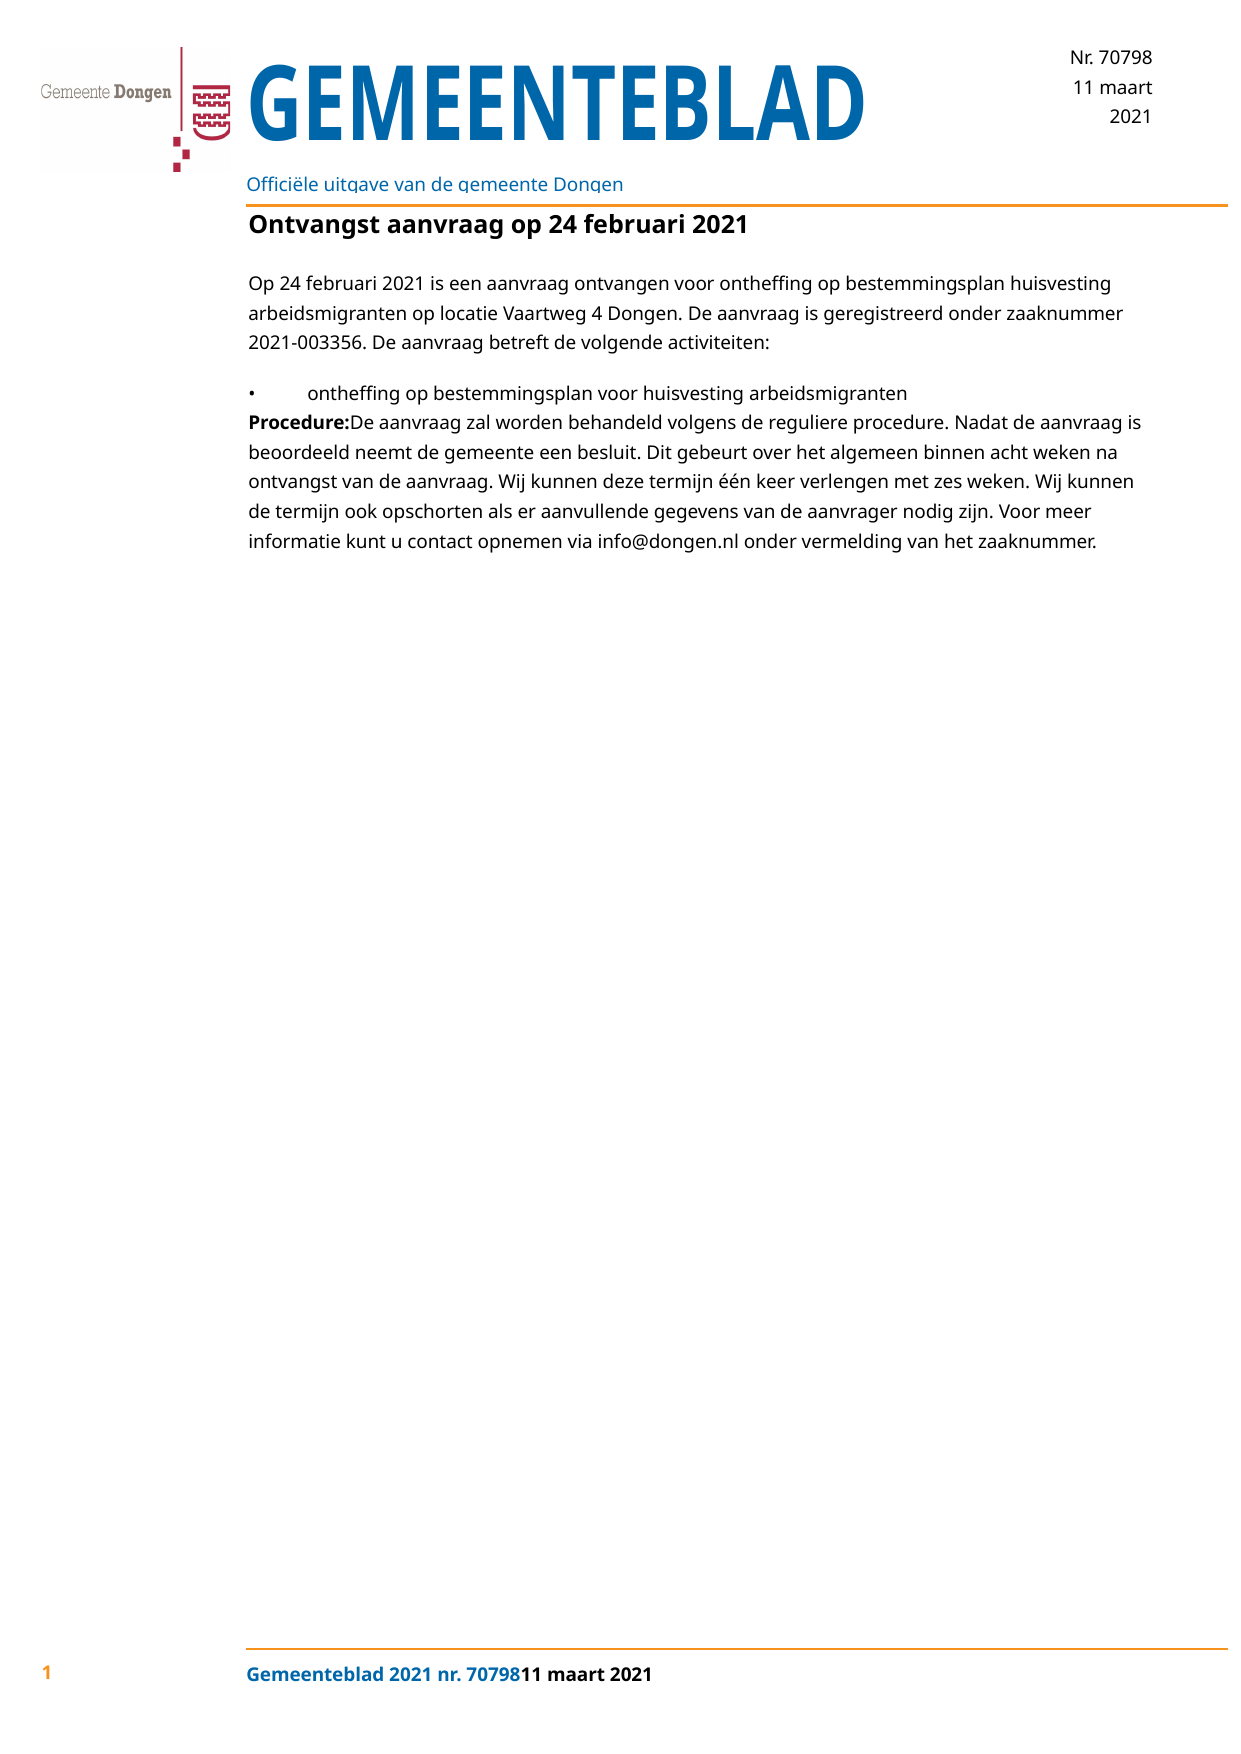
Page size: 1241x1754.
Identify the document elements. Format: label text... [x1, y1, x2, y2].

list ontheffing op bestemmingsplan voor huisvesting arbeidsmigranten [248, 380, 1152, 406]
text Ontvangst aanvraag op 24 februari 2021 [248, 207, 1152, 241]
text Op 24 februari 2021 is een aanvraag ontvangen voor ontheffing op bestemmingsplan huisvesting arbeidsmigranten op locatie Vaartweg 4 Dongen. De aanvraag is geregistreerd onder zaaknummer 2021-003356. De aanvraag betreft de volgende activiteiten: [248, 270, 1152, 355]
text Procedure:De aanvraag zal worden behandeld volgens de reguliere procedure. Nadat de aanvraag is beoordeeld neemt de gemeente een besluit. Dit gebeurt over het algemeen binnen acht weken na ontvangst van de aanvraag. Wij kunnen deze termijn één keer verlengen met zes weken. Wij kunnen de termijn ook opschorten als er aanvullende gegevens van de aanvrager nodig zijn. Voor meer informatie kunt u contact opnemen via info@dongen.nl onder vermelding van het zaaknummer. [248, 409, 1152, 553]
picture [41, 47, 231, 172]
